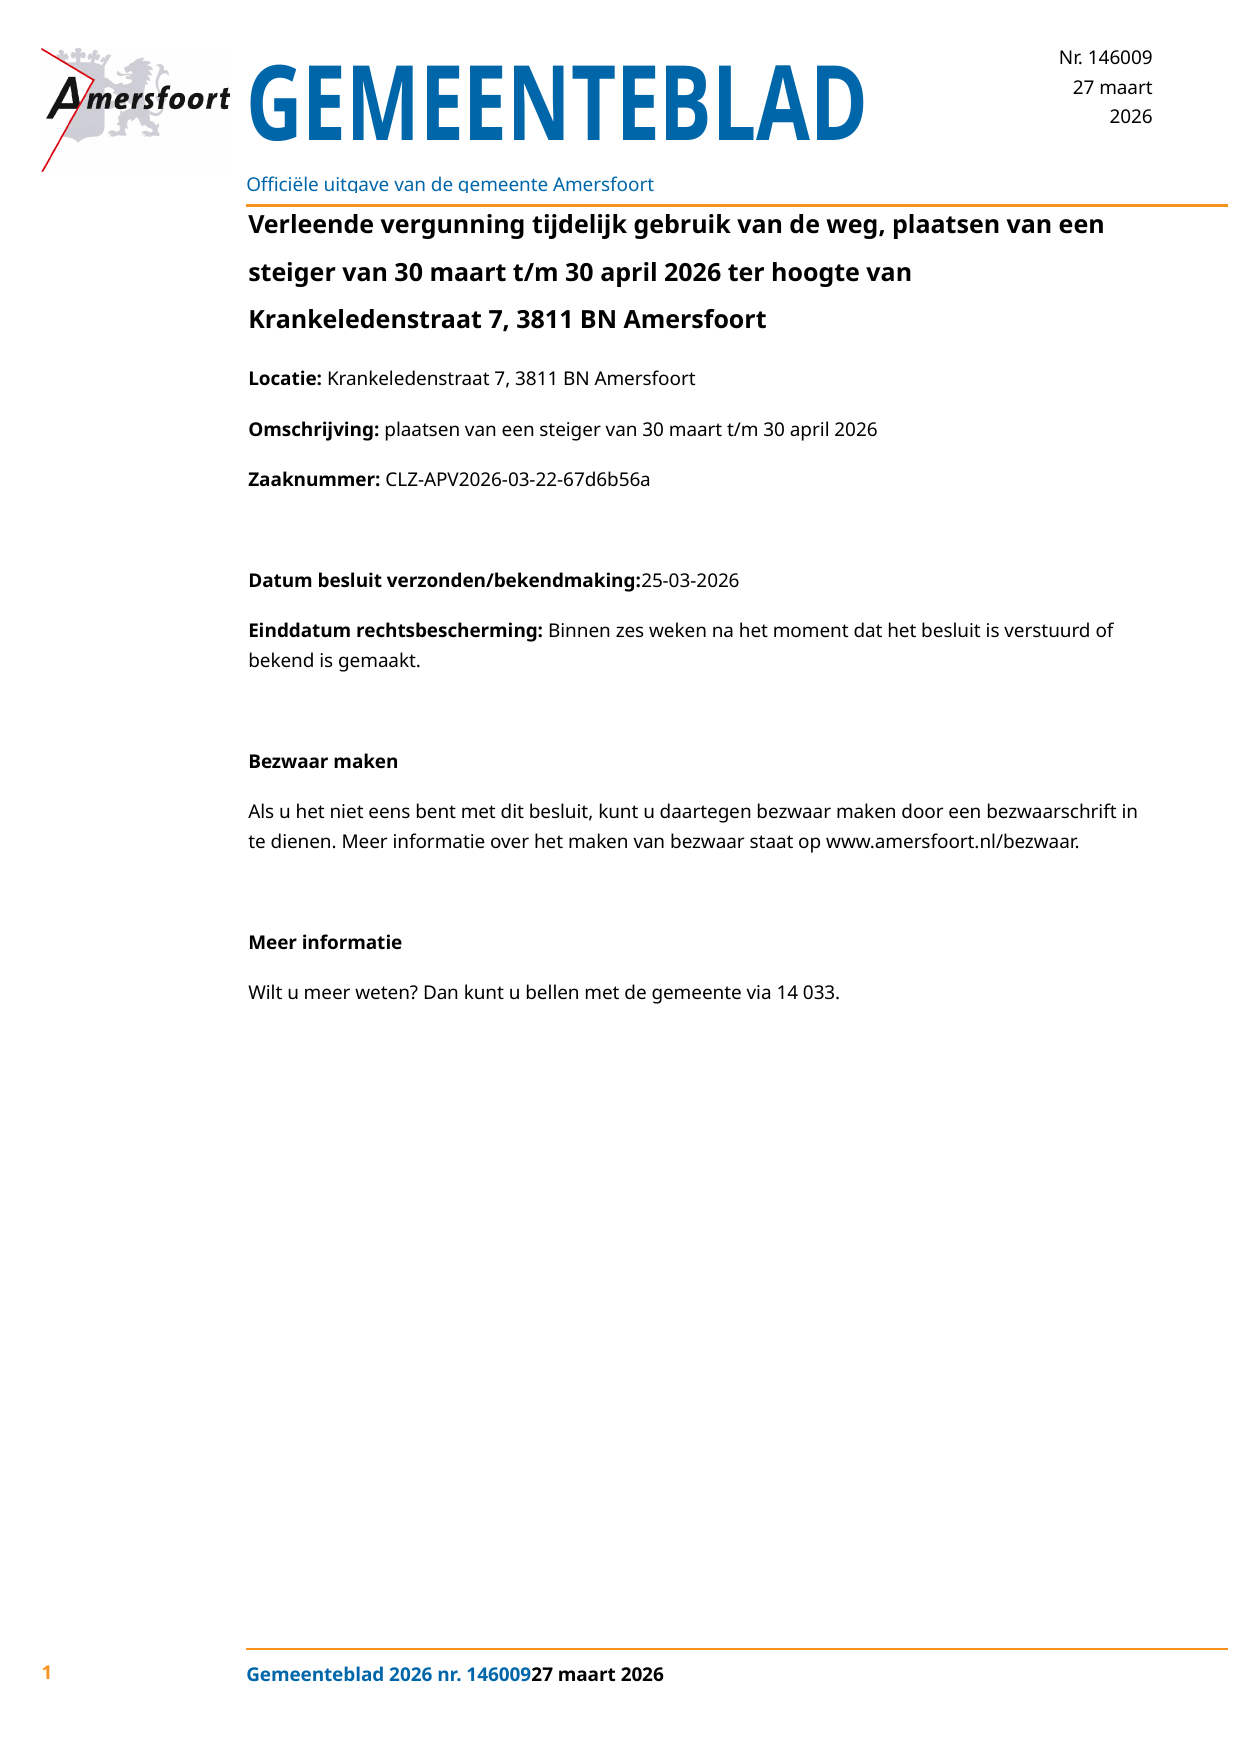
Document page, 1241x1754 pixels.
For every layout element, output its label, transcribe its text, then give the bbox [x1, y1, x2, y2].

text Als u het niet eens bent met dit besluit, kunt u daartegen bezwaar maken door een bezwaarschrift in te dienen. Meer informatie over het maken van bezwaar staat op www.amersfoort.nl/bezwaar. [248, 798, 1152, 854]
text Verleende vergunning tijdelijk gebruik van de weg, plaatsen van een steiger van 30 maart t/m 30 april 2026 ter hoogte van Krankeledenstraat 7, 3811 BN Amersfoort [248, 207, 1152, 336]
picture [41, 47, 231, 172]
text Wilt u meer weten? Dan kunt u bellen met de gemeente via 14 033. [248, 979, 1152, 1005]
text Meer informatie [248, 929, 1152, 954]
text Datum besluit verzonden/bekendmaking:25-03-2026 [248, 567, 1152, 593]
text Zaaknummer: CLZ-APV2026-03-22-67d6b56a [248, 466, 1152, 492]
text Einddatum rechtsbescherming: Binnen zes weken na het moment dat het besluit is verstuurd of bekend is gemaakt. [248, 618, 1152, 673]
text Bezwaar maken [248, 748, 1152, 774]
text Omschrijving: plaatsen van een steiger van 30 maart t/m 30 april 2026 [248, 416, 1152, 442]
text Locatie: Krankeledenstraat 7, 3811 BN Amersfoort [248, 366, 1152, 391]
